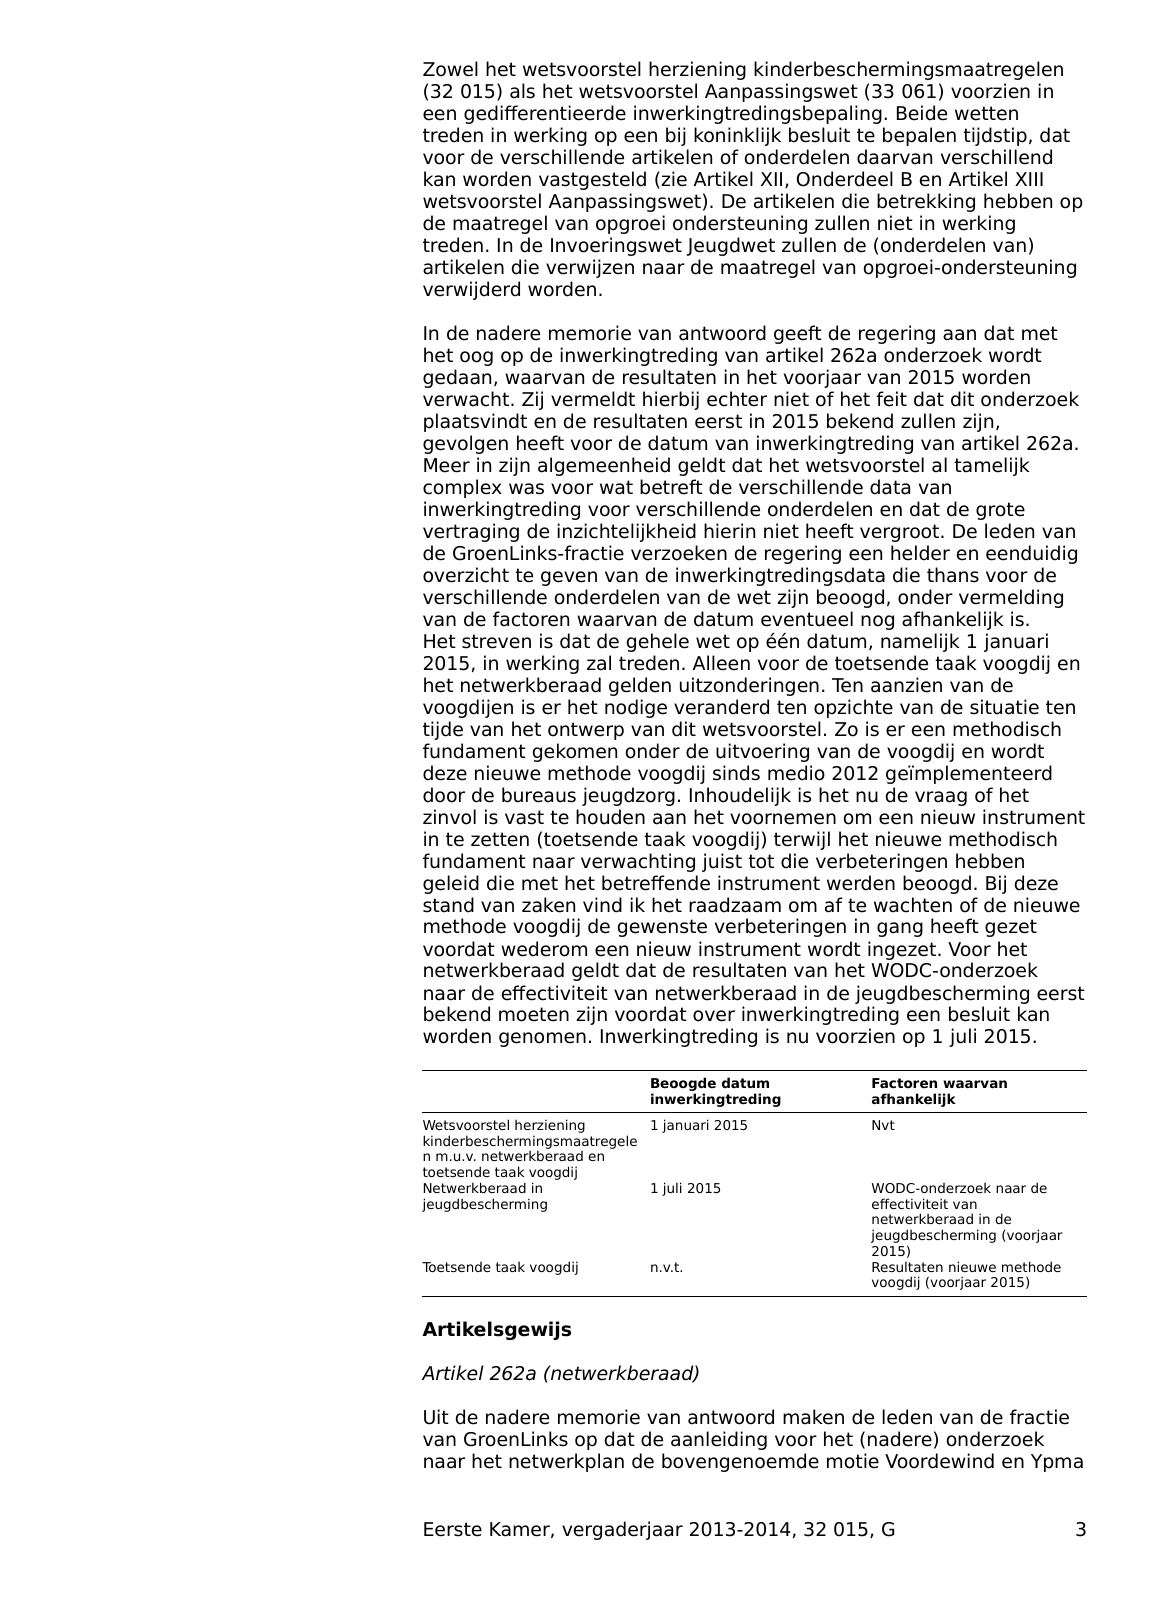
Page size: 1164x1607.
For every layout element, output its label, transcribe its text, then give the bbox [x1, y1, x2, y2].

table_cell Nvt [865, 1113, 1087, 1181]
table_cell Wetsvoorstel herziening kinderbeschermingsmaatregelen m.u.v. netwerkberaad en toetsende taak voogdij [422, 1113, 644, 1181]
table_cell Netwerkberaad in jeugdbescherming [422, 1181, 644, 1259]
text Het streven is dat de gehele wet op één datum, namelijk 1 januari 2015, in werking zal treden. Alleen voor de toetsende taak voogdij en het netwerkberaad gelden uitzonderingen. Ten aanzien van de voogdijen is er het nodige veranderd ten opzichte van de situatie ten tijde van het ontwerp van dit wetsvoorstel. Zo is er een methodisch fundament gekomen onder de uitvoering van de voogdij en wordt deze nieuwe methode voogdij sinds medio 2012 geïmplementeerd door de bureaus jeugdzorg. Inhoudelijk is het nu de vraag of het zinvol is vast te houden aan het voornemen om een nieuw instrument in te zetten (toetsende taak voogdij) terwijl het nieuwe methodisch fundament naar verwachting juist tot die verbeteringen hebben geleid die met het betreffende instrument werden beoogd. Bij deze stand van zaken vind ik het raadzaam om af te wachten of de nieuwe methode voogdij de gewenste verbeteringen in gang heeft gezet voordat wederom een nieuw instrument wordt ingezet. Voor het netwerkberaad geldt dat de resultaten van het WODC-onderzoek naar de effectiviteit van netwerkberaad in de jeugdbescherming eerst bekend moeten zijn voordat over inwerkingtreding een besluit kan worden genomen. Inwerkingtreding is nu voorzien op 1 juli 2015. [422, 631, 1087, 1048]
table_cell WODC-onderzoek naar de effectiviteit van netwerkberaad in de jeugdbescherming (voorjaar 2015) [865, 1181, 1087, 1259]
table_cell n.v.t. [644, 1259, 865, 1296]
table_header [422, 1071, 644, 1112]
text Zowel het wetsvoorstel herziening kinderbeschermingsmaatregelen (32 015) als het wetsvoorstel Aanpassingswet (33 061) voorzien in een gedifferentieerde inwerkingtredingsbepaling. Beide wetten treden in werking op een bij koninklijk besluit te bepalen tijdstip, dat voor de verschillende artikelen of onderdelen daarvan verschillend kan worden vastgesteld (zie Artikel XII, Onderdeel B en Artikel XIII wetsvoorstel Aanpassingswet). De artikelen die betrekking hebben op de maatregel van opgroei ondersteuning zullen niet in werking treden. In de Invoeringswet Jeugdwet zullen de (onderdelen van) artikelen die verwijzen naar de maatregel van opgroei-ondersteuning verwijderd worden. [422, 59, 1087, 301]
subtitle Artikelsgewijs [422, 1319, 1087, 1341]
text Uit de nadere memorie van antwoord maken de leden van de fractie van GroenLinks op dat de aanleiding voor het (nadere) onderzoek naar het netwerkplan de bovengenoemde motie Voordewind en Ypma [422, 1407, 1087, 1473]
table_cell Toetsende taak voogdij [422, 1259, 644, 1296]
table_header Factoren waarvan afhankelijk [865, 1071, 1087, 1112]
table_cell 1 juli 2015 [644, 1181, 865, 1259]
table_cell 1 januari 2015 [644, 1113, 865, 1181]
subtitle Artikel 262a (netwerkberaad) [422, 1363, 1087, 1385]
table_header Beoogde datum inwerkingtreding [644, 1071, 865, 1112]
table_cell Resultaten nieuwe methode voogdij (voorjaar 2015) [865, 1259, 1087, 1296]
text In de nadere memorie van antwoord geeft de regering aan dat met het oog op de inwerkingtreding van artikel 262a onderzoek wordt gedaan, waarvan de resultaten in het voorjaar van 2015 worden verwacht. Zij vermeldt hierbij echter niet of het feit dat dit onderzoek plaatsvindt en de resultaten eerst in 2015 bekend zullen zijn, gevolgen heeft voor de datum van inwerkingtreding van artikel 262a. Meer in zijn algemeenheid geldt dat het wetsvoorstel al tamelijk complex was voor wat betreft de verschillende data van inwerkingtreding voor verschillende onderdelen en dat de grote vertraging de inzichtelijkheid hierin niet heeft vergroot. De leden van de GroenLinks-fractie verzoeken de regering een helder en eenduidig overzicht te geven van de inwerkingtredingsdata die thans voor de verschillende onderdelen van de wet zijn beoogd, onder vermelding van de factoren waarvan de datum eventueel nog afhankelijk is. [422, 323, 1087, 631]
